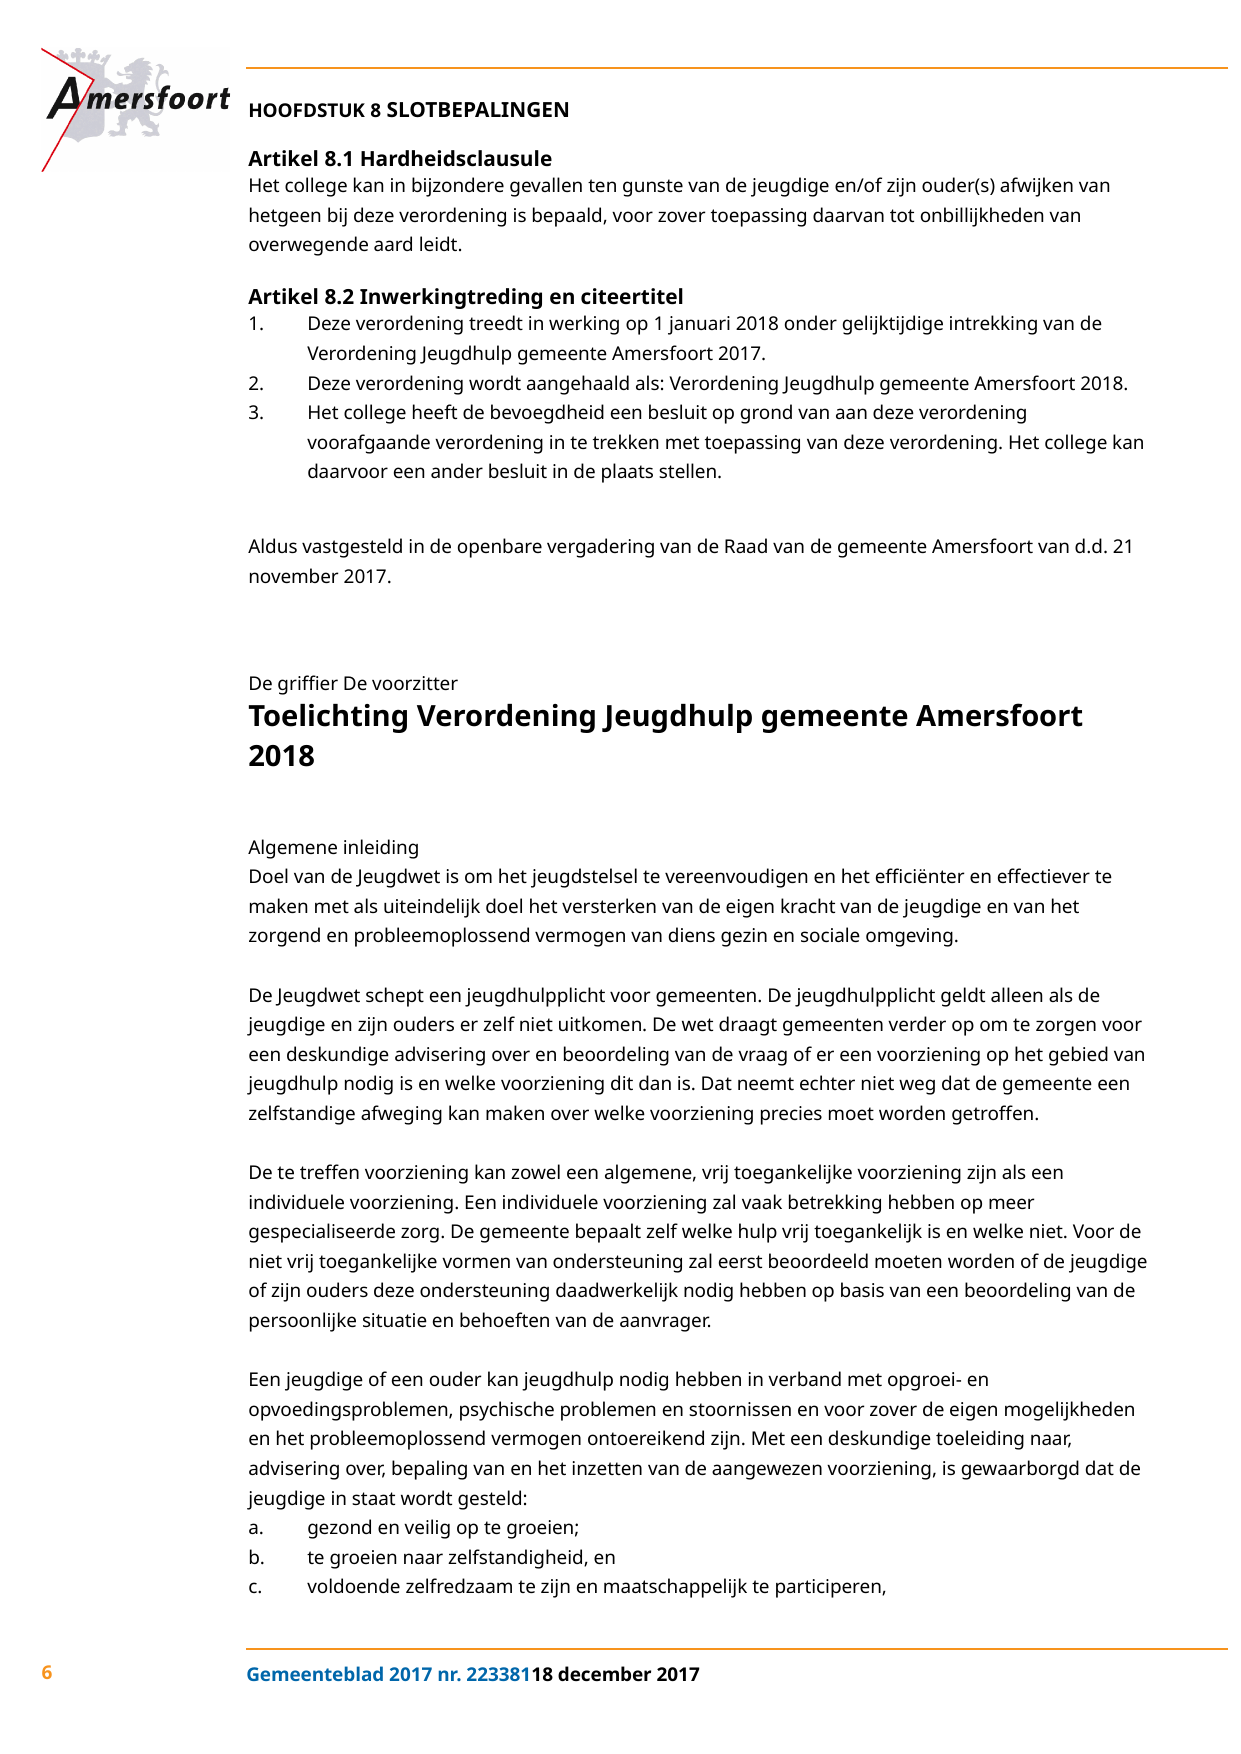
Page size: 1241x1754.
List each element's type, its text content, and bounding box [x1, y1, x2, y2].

text HOOFDSTUK 8 SLOTBEPALINGEN [248, 95, 1152, 123]
text Artikel 8.1 Hardheidsclausule [248, 144, 1152, 172]
list voldoende zelfredzaam te zijn en maatschappelijk te participeren, [248, 1573, 1152, 1599]
list gezond en veilig op te groeien; [248, 1514, 1152, 1540]
list Deze verordening wordt aangehaald als: Verordening Jeugdhulp gemeente Amersfoort 2018. [248, 370, 1152, 395]
text Doel van de Jeugdwet is om het jeugdstelsel te vereenvoudigen en het efficiënter en effectiever te maken met als uiteindelijk doel het versterken van de eigen kracht van de jeugdige en van het zorgend en probleemoplossend vermogen van diens gezin en sociale omgeving. [248, 863, 1152, 948]
text De te treffen voorziening kan zowel een algemene, vrij toegankelijke voorziening zijn als een individuele voorziening. Een individuele voorziening zal vaak betrekking hebben op meer gespecialiseerde zorg. De gemeente bepaalt zelf welke hulp vrij toegankelijk is en welke niet. Voor de niet vrij toegankelijke vormen van ondersteuning zal eerst beoordeeld moeten worden of de jeugdige of zijn ouders deze ondersteuning daadwerkelijk nodig hebben op basis van een beoordeling van de persoonlijke situatie en behoeften van de aanvrager. [248, 1159, 1152, 1333]
text Algemene inleiding [248, 834, 1152, 859]
text De griffier De voorzitter [248, 670, 1152, 696]
text De Jeugdwet schept een jeugdhulpplicht voor gemeenten. De jeugdhulpplicht geldt alleen als de jeugdige en zijn ouders er zelf niet uitkomen. De wet draagt gemeenten verder op om te zorgen voor een deskundige advisering over en beoordeling van de vraag of er een voorziening op het gebied van jeugdhulp nodig is en welke voorziening dit dan is. Dat neemt echter niet weg dat de gemeente een zelfstandige afweging kan maken over welke voorziening precies moet worden getroffen. [248, 982, 1152, 1126]
text Toelichting Verordening Jeugdhulp gemeente Amersfoort 2018 [248, 696, 1152, 775]
text Een jeugdige of een ouder kan jeugdhulp nodig hebben in verband met opgroei- en opvoedingsproblemen, psychische problemen en stoornissen en voor zover de eigen mogelijkheden en het probleemoplossend vermogen ontoereikend zijn. Met een deskundige toeleiding naar, advisering over, bepaling van en het inzetten van de aangewezen voorziening, is gewaarborgd dat de jeugdige in staat wordt gesteld: [248, 1366, 1152, 1510]
list te groeien naar zelfstandigheid, en [248, 1544, 1152, 1569]
list Deze verordening treedt in werking op 1 januari 2018 onder gelijktijdige intrekking van de Verordening Jeugdhulp gemeente Amersfoort 2017. [248, 311, 1152, 366]
text Artikel 8.2 Inwerkingtreding en citeertitel [248, 282, 1152, 311]
picture [41, 47, 231, 172]
list Het college heeft de bevoegdheid een besluit op grond van aan deze verordening voorafgaande verordening in te trekken met toepassing van deze verordening. Het college kan daarvoor een ander besluit in de plaats stellen. [248, 399, 1152, 484]
text Het college kan in bijzondere gevallen ten gunste van de jeugdige en/of zijn ouder(s) afwijken van hetgeen bij deze verordening is bepaald, voor zover toepassing daarvan tot onbillijkheden van overwegende aard leidt. [248, 172, 1152, 257]
text Aldus vastgesteld in de openbare vergadering van de Raad van de gemeente Amersfoort van d.d. 21 november 2017. [248, 534, 1152, 589]
